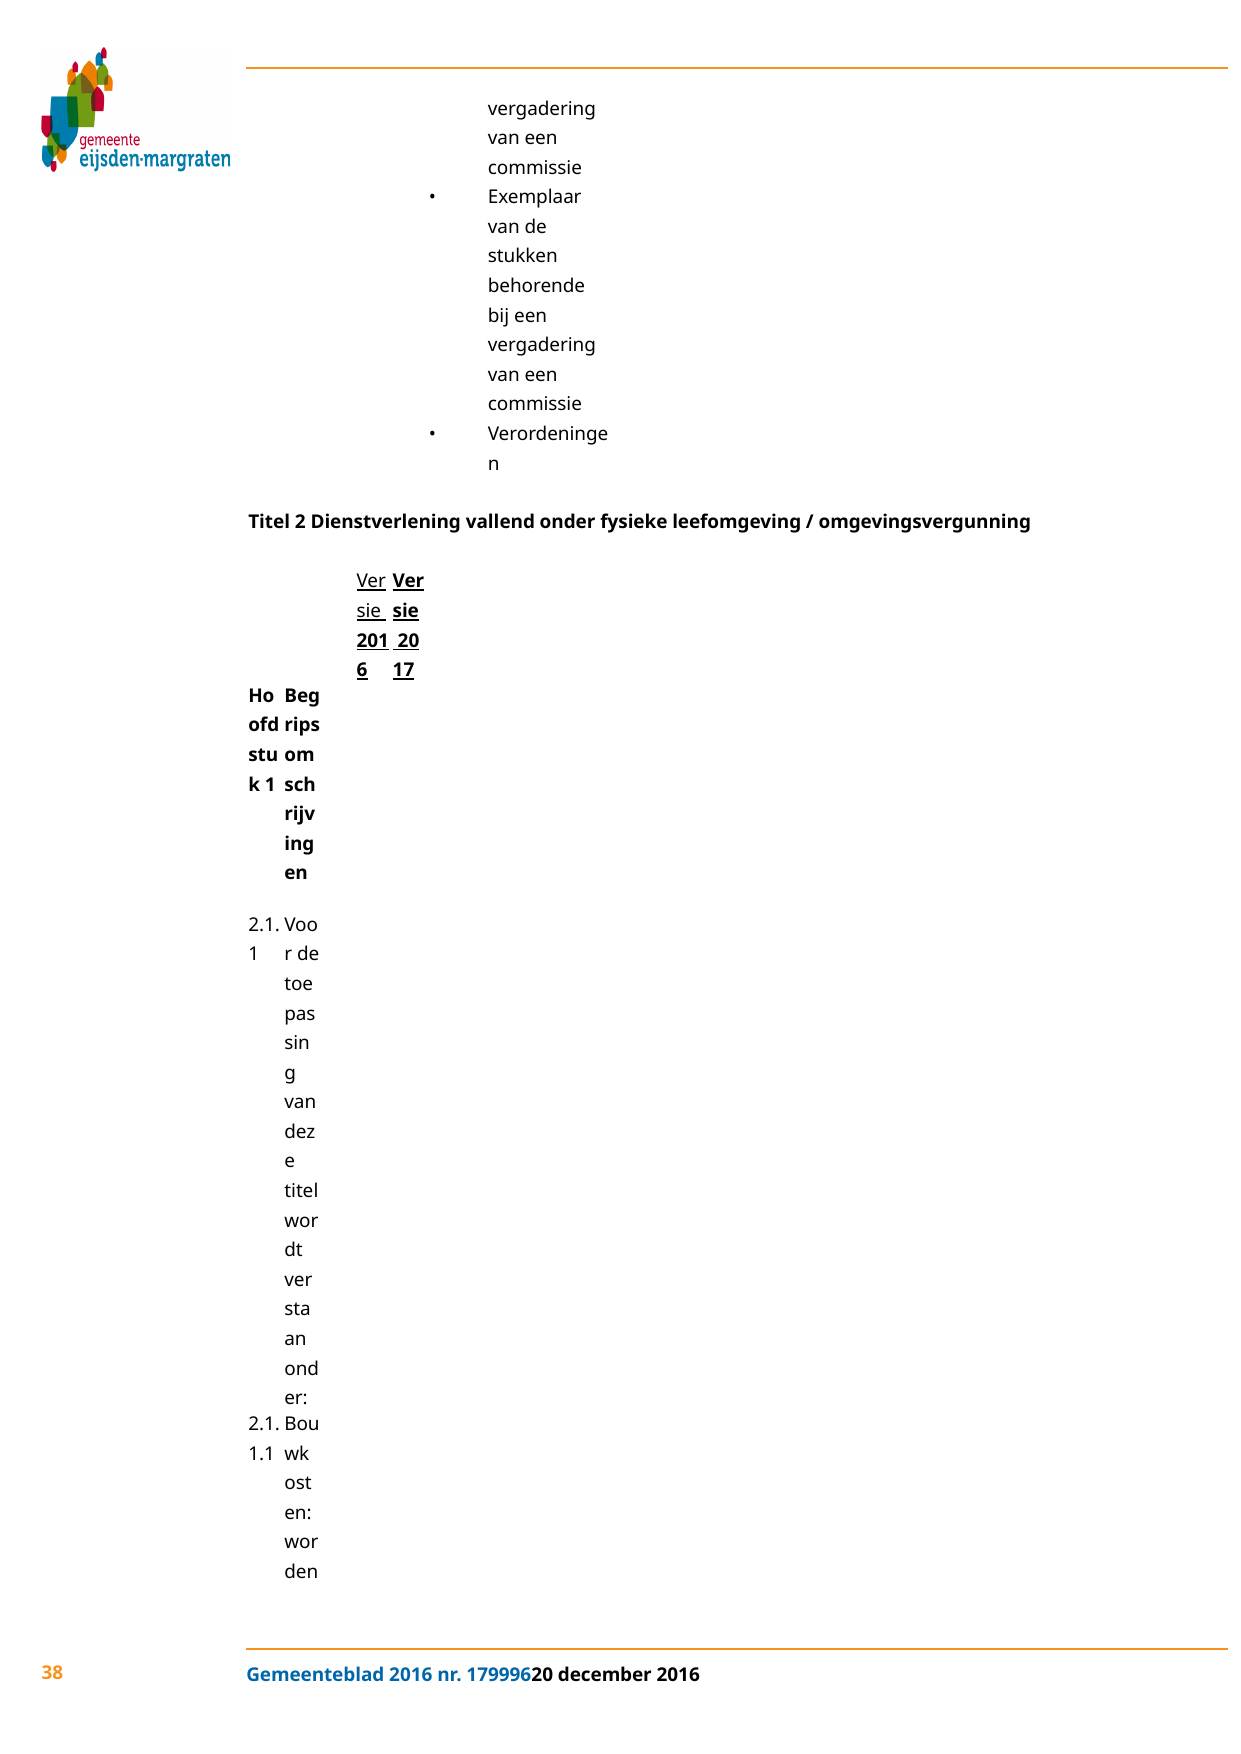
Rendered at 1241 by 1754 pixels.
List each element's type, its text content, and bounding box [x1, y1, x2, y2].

table_cell [393, 682, 429, 885]
table_cell vergadering van een commissie Exemplaar van de stukken behorende bij een vergadering van een commissie Verordeningen [429, 95, 609, 476]
table_cell [248, 885, 284, 911]
table_cell [393, 911, 429, 1410]
table_cell [320, 911, 356, 1410]
table_cell [248, 95, 429, 476]
table_header [284, 568, 320, 682]
table_cell Bouwkosten: worden [284, 1410, 320, 1584]
table_cell 2.1.1 [248, 911, 284, 1410]
table_header [320, 568, 356, 682]
table_cell 2.1.1.1 [248, 1410, 284, 1584]
table_header Versie 2017 [393, 568, 429, 682]
table_cell Hoofdstuk 1 [248, 682, 284, 885]
picture [41, 47, 231, 172]
table_cell [320, 682, 356, 885]
table_cell Voor de toepassing van deze titel wordt verstaan onder: [284, 911, 320, 1410]
table_cell [393, 1410, 429, 1584]
table_cell [356, 885, 392, 911]
table_header [248, 568, 284, 682]
table_cell [356, 1410, 392, 1584]
table_cell [320, 885, 356, 911]
table_cell [393, 885, 429, 911]
text Titel 2 Dienstverlening vallend onder fysieke leefomgeving / omgevingsvergunning [248, 508, 1152, 534]
table_cell [609, 95, 790, 476]
table_cell Begripsomschrijvingen [284, 682, 320, 885]
table_cell [284, 885, 320, 911]
table_cell [356, 911, 392, 1410]
table_cell [356, 682, 392, 885]
table_cell [320, 1410, 356, 1584]
table_header Versie 2016 [356, 568, 392, 682]
